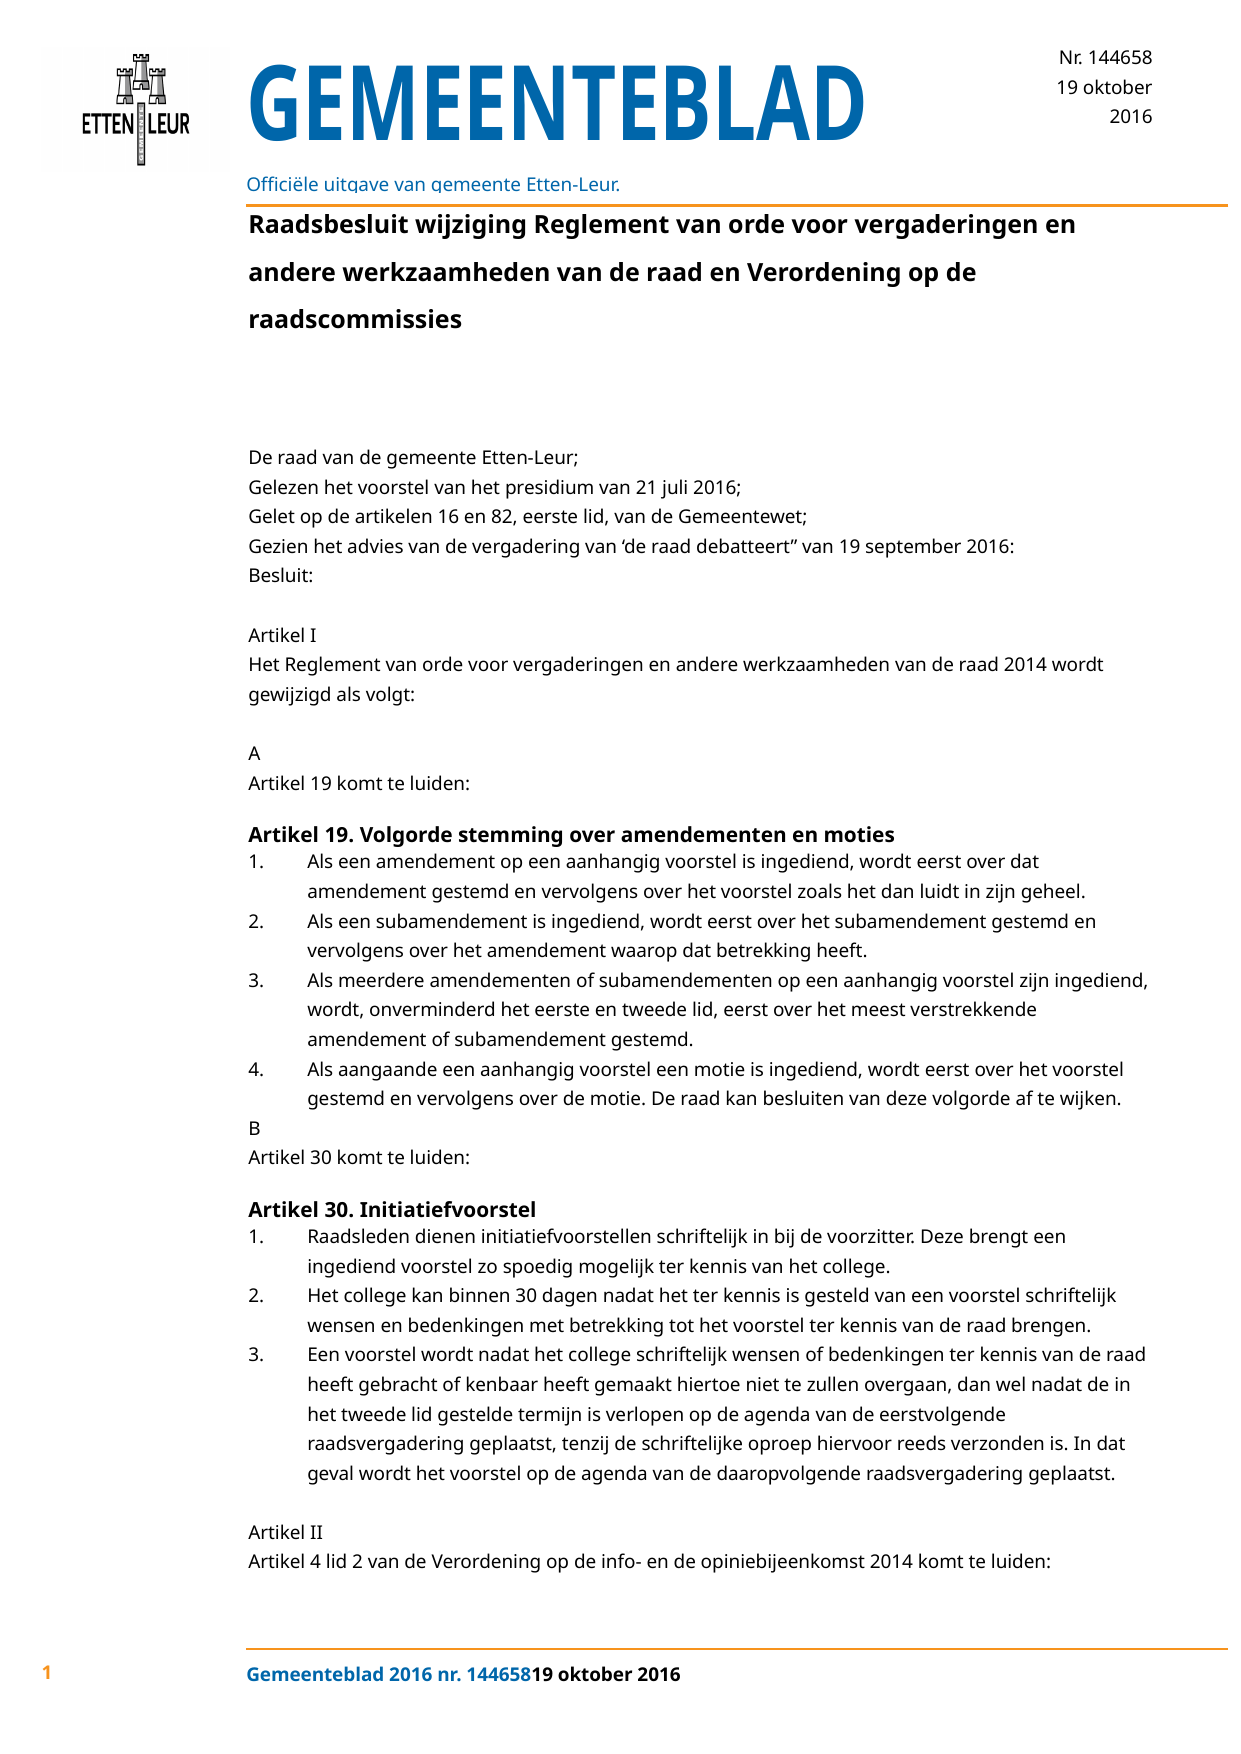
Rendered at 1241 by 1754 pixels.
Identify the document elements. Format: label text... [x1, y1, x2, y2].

text Artikel 30. Initiatiefvoorstel [248, 1195, 1152, 1223]
list Een voorstel wordt nadat het college schriftelijk wensen of bedenkingen ter kennis van de raad heeft gebracht of kenbaar heeft gemaakt hiertoe niet te zullen overgaan, dan wel nadat de in het tweede lid gestelde termijn is verlopen op de agenda van de eerstvolgende raadsvergadering geplaatst, tenzij de schriftelijke oproep hiervoor reeds verzonden is. In dat geval wordt het voorstel op de agenda van de daaropvolgende raadsvergadering geplaatst. [248, 1342, 1152, 1486]
text B [248, 1115, 1152, 1141]
text Artikel I [248, 622, 1152, 648]
list Als een amendement op een aanhangig voorstel is ingediend, wordt eerst over dat amendement gestemd en vervolgens over het voorstel zoals het dan luidt in zijn geheel. [248, 849, 1152, 904]
text Artikel 30 komt te luiden: [248, 1144, 1152, 1170]
text Artikel II [248, 1519, 1152, 1545]
text Gezien het advies van de vergadering van ‘de raad debatteert” van 19 september 2016: [248, 533, 1152, 559]
text Artikel 4 lid 2 van de Verordening op de info- en de opiniebijeenkomst 2014 komt te luiden: [248, 1549, 1152, 1574]
text Artikel 19. Volgorde stemming over amendementen en moties [248, 820, 1152, 849]
list Het college kan binnen 30 dagen nadat het ter kennis is gesteld van een voorstel schriftelijk wensen en bedenkingen met betrekking tot het voorstel ter kennis van de raad brengen. [248, 1282, 1152, 1338]
text A [248, 740, 1152, 766]
text De raad van de gemeente Etten-Leur; [248, 444, 1152, 470]
text Gelet op de artikelen 16 en 82, eerste lid, van de Gemeentewet; [248, 503, 1152, 529]
list Als aangaande een aanhangig voorstel een motie is ingediend, wordt eerst over het voorstel gestemd en vervolgens over de motie. De raad kan besluiten van deze volgorde af te wijken. [248, 1056, 1152, 1111]
text Artikel 19 komt te luiden: [248, 770, 1152, 796]
picture [41, 47, 231, 172]
text Raadsbesluit wijziging Reglement van orde voor vergaderingen en andere werkzaamheden van de raad en Verordening op de raadscommissies [248, 207, 1152, 336]
list Raadsleden dienen initiatiefvoorstellen schriftelijk in bij de voorzitter. Deze brengt een ingediend voorstel zo spoedig mogelijk ter kennis van het college. [248, 1223, 1152, 1279]
text Het Reglement van orde voor vergaderingen en andere werkzaamheden van de raad 2014 wordt gewijzigd als volgt: [248, 651, 1152, 707]
text Gelezen het voorstel van het presidium van 21 juli 2016; [248, 474, 1152, 500]
list Als een subamendement is ingediend, wordt eerst over het subamendement gestemd en vervolgens over het amendement waarop dat betrekking heeft. [248, 908, 1152, 963]
text Besluit: [248, 563, 1152, 588]
list Als meerdere amendementen of subamendementen op een aanhangig voorstel zijn ingediend, wordt, onverminderd het eerste en tweede lid, eerst over het meest verstrekkende amendement of subamendement gestemd. [248, 967, 1152, 1052]
